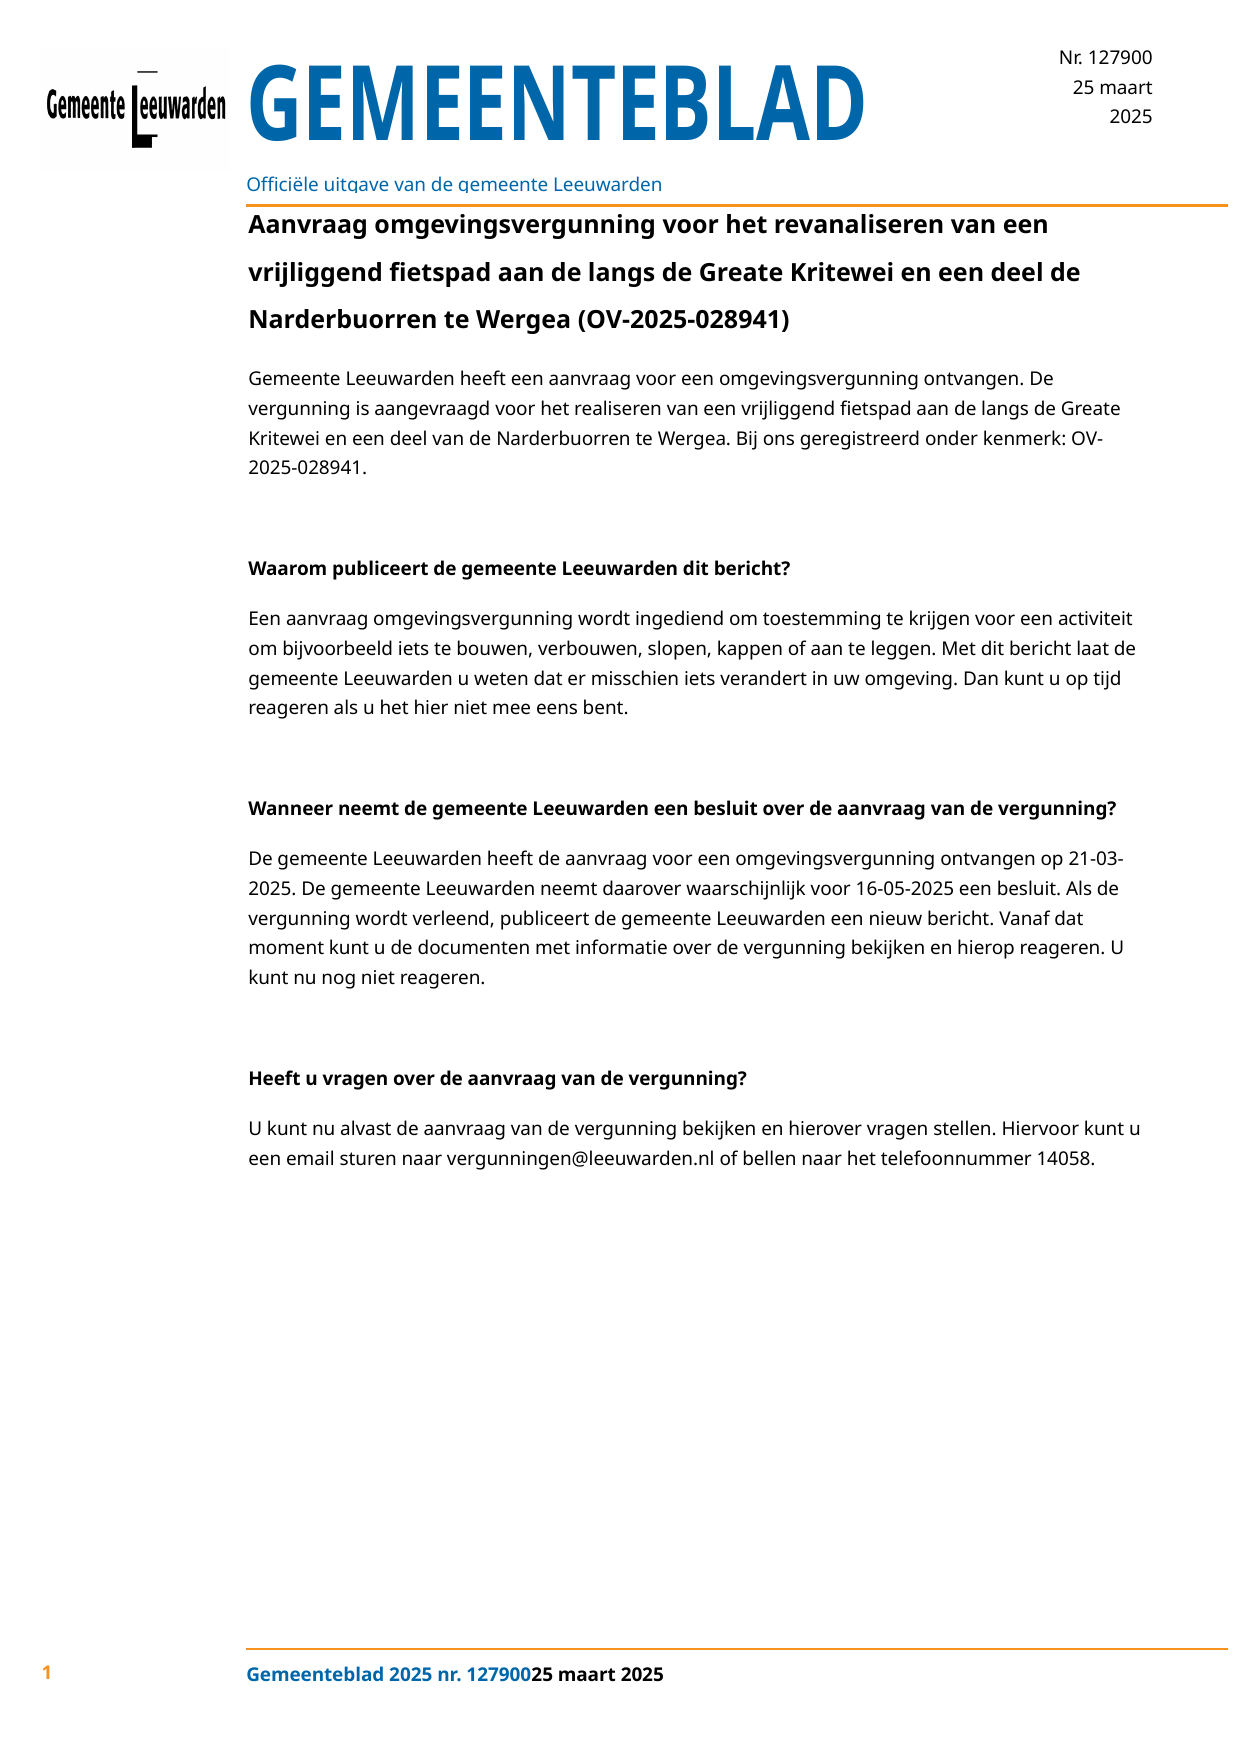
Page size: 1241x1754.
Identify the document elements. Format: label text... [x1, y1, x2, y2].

text Gemeente Leeuwarden heeft een aanvraag voor een omgevingsvergunning ontvangen. De vergunning is aangevraagd voor het realiseren van een vrijliggend fietspad aan de langs de Greate Kritewei en een deel van de Narderbuorren te Wergea. Bij ons geregistreerd onder kenmerk: OV-2025-028941. [248, 366, 1152, 480]
text U kunt nu alvast de aanvraag van de vergunning bekijken en hierover vragen stellen. Hiervoor kunt u een email sturen naar vergunningen@leeuwarden.nl of bellen naar het telefoonnummer 14058. [248, 1115, 1152, 1170]
text Heeft u vragen over de aanvraag van de vergunning? [248, 1065, 1152, 1090]
text De gemeente Leeuwarden heeft de aanvraag voor een omgevingsvergunning ontvangen op 21-03-2025. De gemeente Leeuwarden neemt daarover waarschijnlijk voor 16-05-2025 een besluit. Als de vergunning wordt verleend, publiceert de gemeente Leeuwarden een nieuw bericht. Vanaf dat moment kunt u de documenten met informatie over de vergunning bekijken en hierop reageren. U kunt nu nog niet reageren. [248, 846, 1152, 989]
text Waarom publiceert de gemeente Leeuwarden dit bericht? [248, 555, 1152, 581]
text Aanvraag omgevingsvergunning voor het revanaliseren van een vrijliggend fietspad aan de langs de Greate Kritewei en een deel de Narderbuorren te Wergea (OV-2025-028941) [248, 207, 1152, 336]
text Een aanvraag omgevingsvergunning wordt ingediend om toestemming te krijgen voor een activiteit om bijvoorbeeld iets te bouwen, verbouwen, slopen, kappen of aan te leggen. Met dit bericht laat de gemeente Leeuwarden u weten dat er misschien iets verandert in uw omgeving. Dan kunt u op tijd reageren als u het hier niet mee eens bent. [248, 606, 1152, 720]
text Wanneer neemt de gemeente Leeuwarden een besluit over de aanvraag van de vergunning? [248, 795, 1152, 821]
picture [41, 47, 231, 172]
